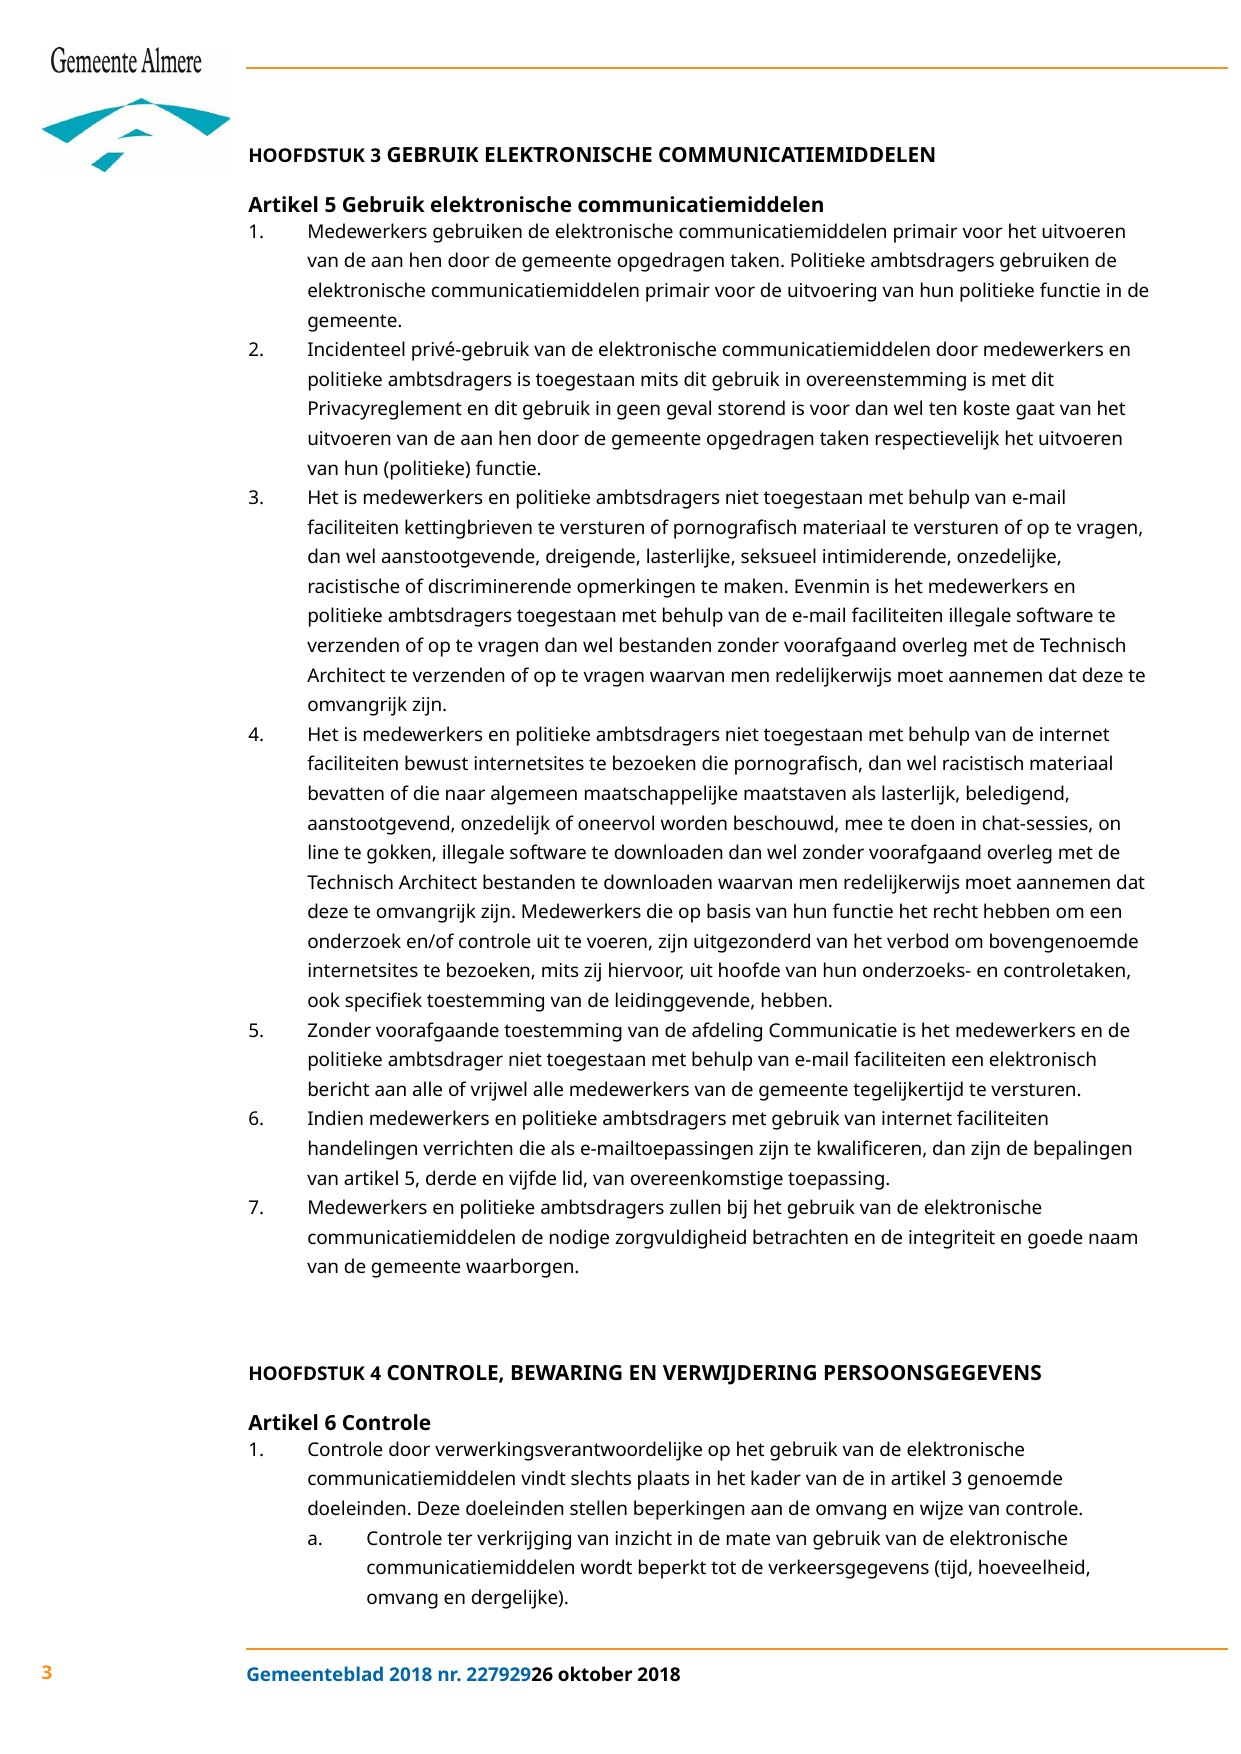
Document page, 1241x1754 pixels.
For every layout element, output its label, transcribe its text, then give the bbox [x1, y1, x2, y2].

list Incidenteel privé-gebruik van de elektronische communicatiemiddelen door medewerkers en politieke ambtsdragers is toegestaan mits dit gebruik in overeenstemming is met dit Privacyreglement en dit gebruik in geen geval storend is voor dan wel ten koste gaat van het uitvoeren van de aan hen door de gemeente opgedragen taken respectievelijk het uitvoeren van hun (politieke) functie. [248, 336, 1152, 481]
list Controle ter verkrijging van inzicht in de mate van gebruik van de elektronische communicatiemiddelen wordt beperkt tot de verkeersgegevens (tijd, hoeveelheid, omvang en dergelijke). [307, 1525, 1152, 1610]
text HOOFDSTUK 3 GEBRUIK ELEKTRONISCHE COMMUNICATIEMIDDELEN [248, 140, 1152, 169]
picture [41, 47, 231, 172]
text Artikel 5 Gebruik elektronische communicatiemiddelen [248, 190, 1152, 218]
text HOOFDSTUK 4 CONTROLE, BEWARING EN VERWIJDERING PERSOONSGEGEVENS [248, 1358, 1152, 1387]
list Medewerkers en politieke ambtsdragers zullen bij het gebruik van de elektronische communicatiemiddelen de nodige zorgvuldigheid betrachten en de integriteit en goede naam van de gemeente waarborgen. [248, 1194, 1152, 1279]
list Indien medewerkers en politieke ambtsdragers met gebruik van internet faciliteiten handelingen verrichten die als e-mailtoepassingen zijn te kwalificeren, dan zijn de bepalingen van artikel 5, derde en vijfde lid, van overeenkomstige toepassing. [248, 1106, 1152, 1191]
list Controle door verwerkingsverantwoordelijke op het gebruik van de elektronische communicatiemiddelen vindt slechts plaats in het kader van de in artikel 3 genoemde doeleinden. Deze doeleinden stellen beperkingen aan de omvang en wijze van controle. [248, 1436, 1152, 1521]
list Het is medewerkers en politieke ambtsdragers niet toegestaan met behulp van e-mail faciliteiten kettingbrieven te versturen of pornografisch materiaal te versturen of op te vragen, dan wel aanstootgevende, dreigende, lasterlijke, seksueel intimiderende, onzedelijke, racistische of discriminerende opmerkingen te maken. Evenmin is het medewerkers en politieke ambtsdragers toegestaan met behulp van de e-mail faciliteiten illegale software te verzenden of op te vragen dan wel bestanden zonder voorafgaand overleg met de Technisch Architect te verzenden of op te vragen waarvan men redelijkerwijs moet aannemen dat deze te omvangrijk zijn. [248, 484, 1152, 717]
text Artikel 6 Controle [248, 1408, 1152, 1436]
list Zonder voorafgaande toestemming van de afdeling Communicatie is het medewerkers en de politieke ambtsdrager niet toegestaan met behulp van e-mail faciliteiten een elektronisch bericht aan alle of vrijwel alle medewerkers van de gemeente tegelijkertijd te versturen. [248, 1017, 1152, 1102]
list Het is medewerkers en politieke ambtsdragers niet toegestaan met behulp van de internet faciliteiten bewust internetsites te bezoeken die pornografisch, dan wel racistisch materiaal bevatten of die naar algemeen maatschappelijke maatstaven als lasterlijk, beledigend, aanstootgevend, onzedelijk of oneervol worden beschouwd, mee te doen in chat-sessies, on line te gokken, illegale software te downloaden dan wel zonder voorafgaand overleg met de Technisch Architect bestanden te downloaden waarvan men redelijkerwijs moet aannemen dat deze te omvangrijk zijn. Medewerkers die op basis van hun functie het recht hebben om een onderzoek en/of controle uit te voeren, zijn uitgezonderd van het verbod om bovengenoemde internetsites te bezoeken, mits zij hiervoor, uit hoofde van hun onderzoeks- en controletaken, ook specifiek toestemming van de leidinggevende, hebben. [248, 721, 1152, 1013]
list Medewerkers gebruiken de elektronische communicatiemiddelen primair voor het uitvoeren van de aan hen door de gemeente opgedragen taken. Politieke ambtsdragers gebruiken de elektronische communicatiemiddelen primair voor de uitvoering van hun politieke functie in de gemeente. [248, 218, 1152, 333]
